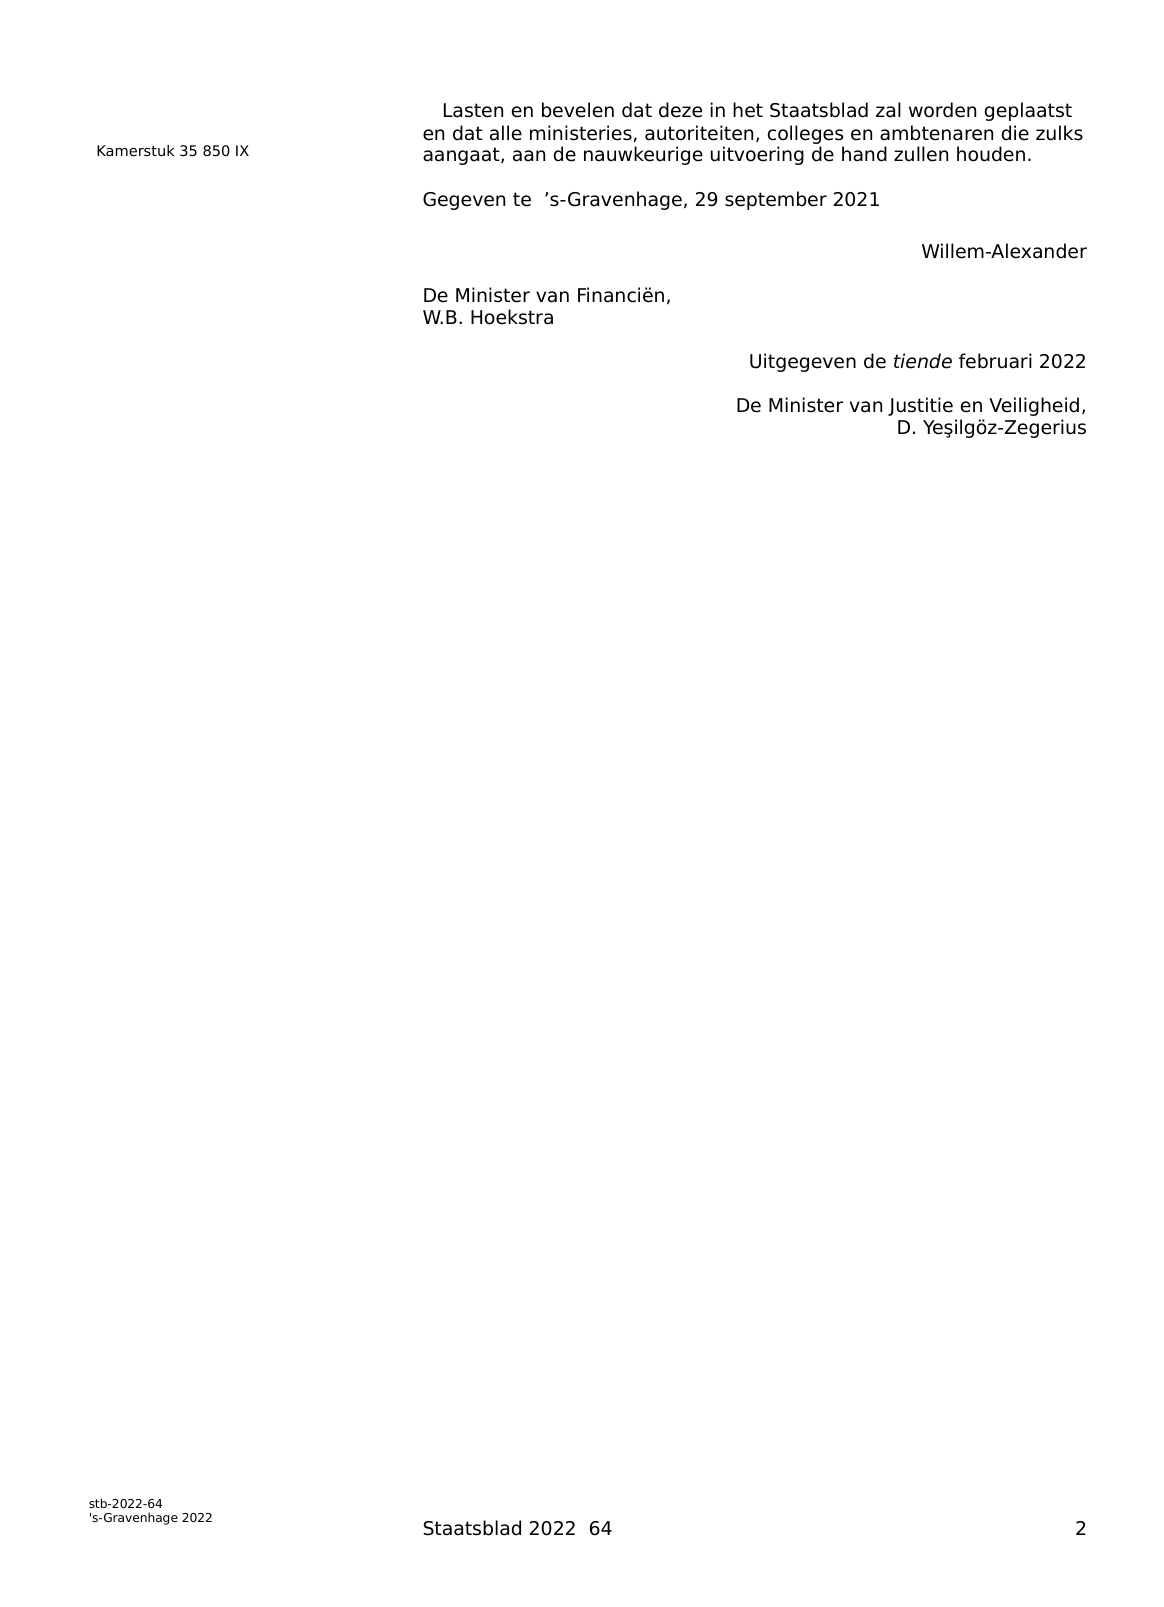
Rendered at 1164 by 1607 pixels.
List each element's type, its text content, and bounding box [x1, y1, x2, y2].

text 's-Gravenhage 2022 [88, 1511, 323, 1525]
text De Minister van Justitie en Veiligheid, D. Yeşilgöz-Zegerius [422, 395, 1087, 439]
text stb-2022-64 [88, 1497, 323, 1511]
text Lasten en bevelen dat deze in het Staatsblad zal worden geplaatst en dat alle ministeries, autoriteiten, colleges en ambtenaren die zulks aangaat, aan de nauwkeurige uitvoering de hand zullen houden. [422, 100, 1087, 166]
text Willem-Alexander [422, 241, 1087, 262]
text Kamerstuk 35 850 IX [77, 143, 396, 160]
text Gegeven te ’s-Gravenhage, 29 september 2021 [422, 188, 1087, 211]
text De Minister van Financiën, W.B. Hoekstra [422, 285, 1087, 329]
text Uitgegeven de tiende februari 2022 [422, 351, 1087, 373]
